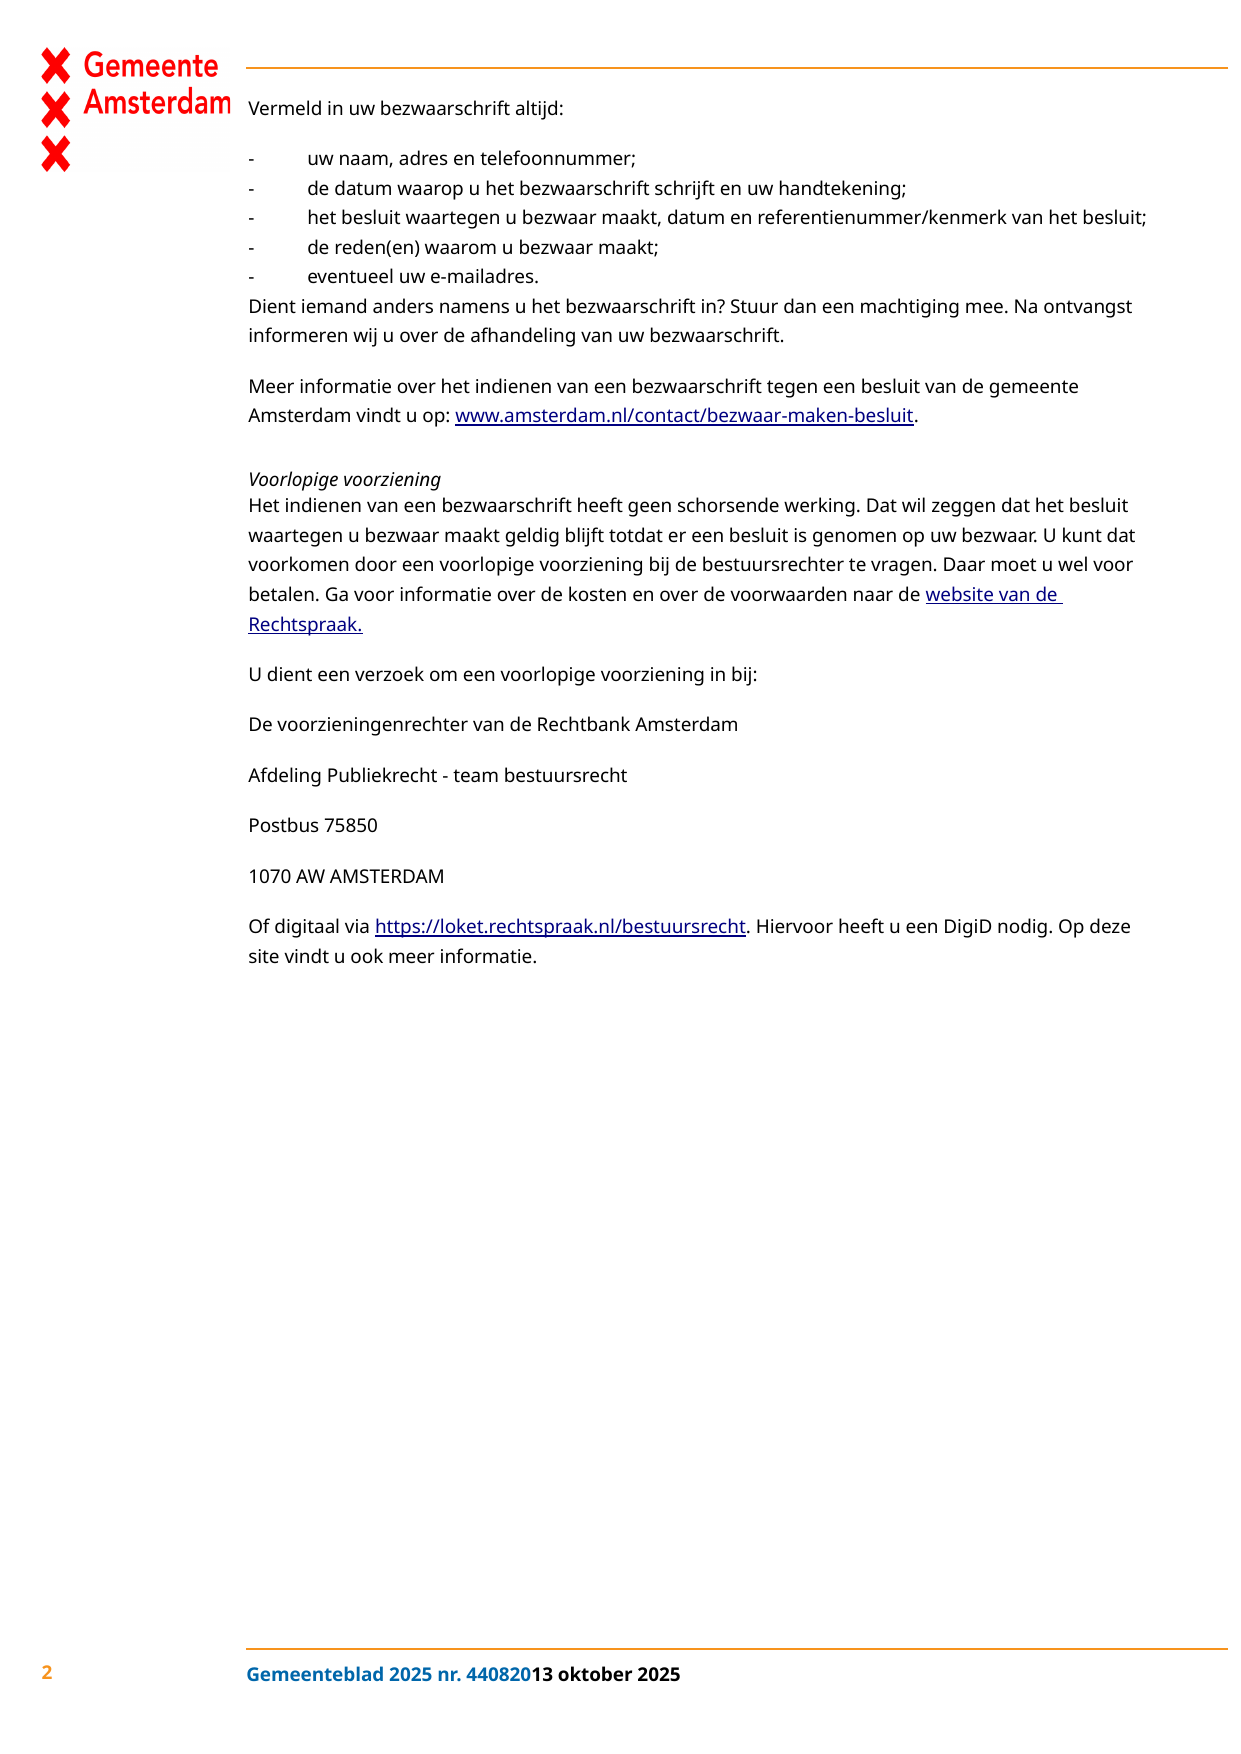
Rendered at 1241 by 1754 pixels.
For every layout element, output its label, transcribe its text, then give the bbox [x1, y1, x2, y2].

text Vermeld in uw bezwaarschrift altijd: [248, 95, 1152, 121]
text Meer informatie over het indienen van een bezwaarschrift tegen een besluit van de gemeente Amsterdam vindt u op: www.amsterdam.nl/contact/bezwaar-maken-besluit. [248, 373, 1152, 428]
picture [41, 47, 231, 172]
list eventueel uw e-mailadres. [248, 263, 1152, 289]
list de datum waarop u het bezwaarschrift schrijft en uw handtekening; [248, 175, 1152, 201]
text De voorzieningenrechter van de Rechtbank Amsterdam [248, 712, 1152, 737]
text Voorlopige voorziening [248, 467, 1152, 492]
text Afdeling Publiekrecht - team bestuursrecht [248, 762, 1152, 788]
list de reden(en) waarom u bezwaar maakt; [248, 234, 1152, 260]
text Het indienen van een bezwaarschrift heeft geen schorsende werking. Dat wil zeggen dat het besluit waartegen u bezwaar maakt geldig blijft totdat er een besluit is genomen op uw bezwaar. U kunt dat voorkomen door een voorlopige voorziening bij de bestuursrechter te vragen. Daar moet u wel voor betalen. Ga voor informatie over de kosten en over de voorwaarden naar de website van de Rechtspraak. [248, 492, 1152, 636]
list het besluit waartegen u bezwaar maakt, datum en referentienummer/kenmerk van het besluit; [248, 204, 1152, 230]
list uw naam, adres en telefoonnummer; [248, 145, 1152, 171]
text Of digitaal via https://loket.rechtspraak.nl/bestuursrecht. Hiervoor heeft u een DigiD nodig. Op deze site vindt u ook meer informatie. [248, 913, 1152, 968]
text U dient een verzoek om een voorlopige voorziening in bij: [248, 661, 1152, 687]
text Dient iemand anders namens u het bezwaarschrift in? Stuur dan een machtiging mee. Na ontvangst informeren wij u over de afhandeling van uw bezwaarschrift. [248, 293, 1152, 348]
text 1070 AW AMSTERDAM [248, 863, 1152, 888]
text Postbus 75850 [248, 812, 1152, 838]
